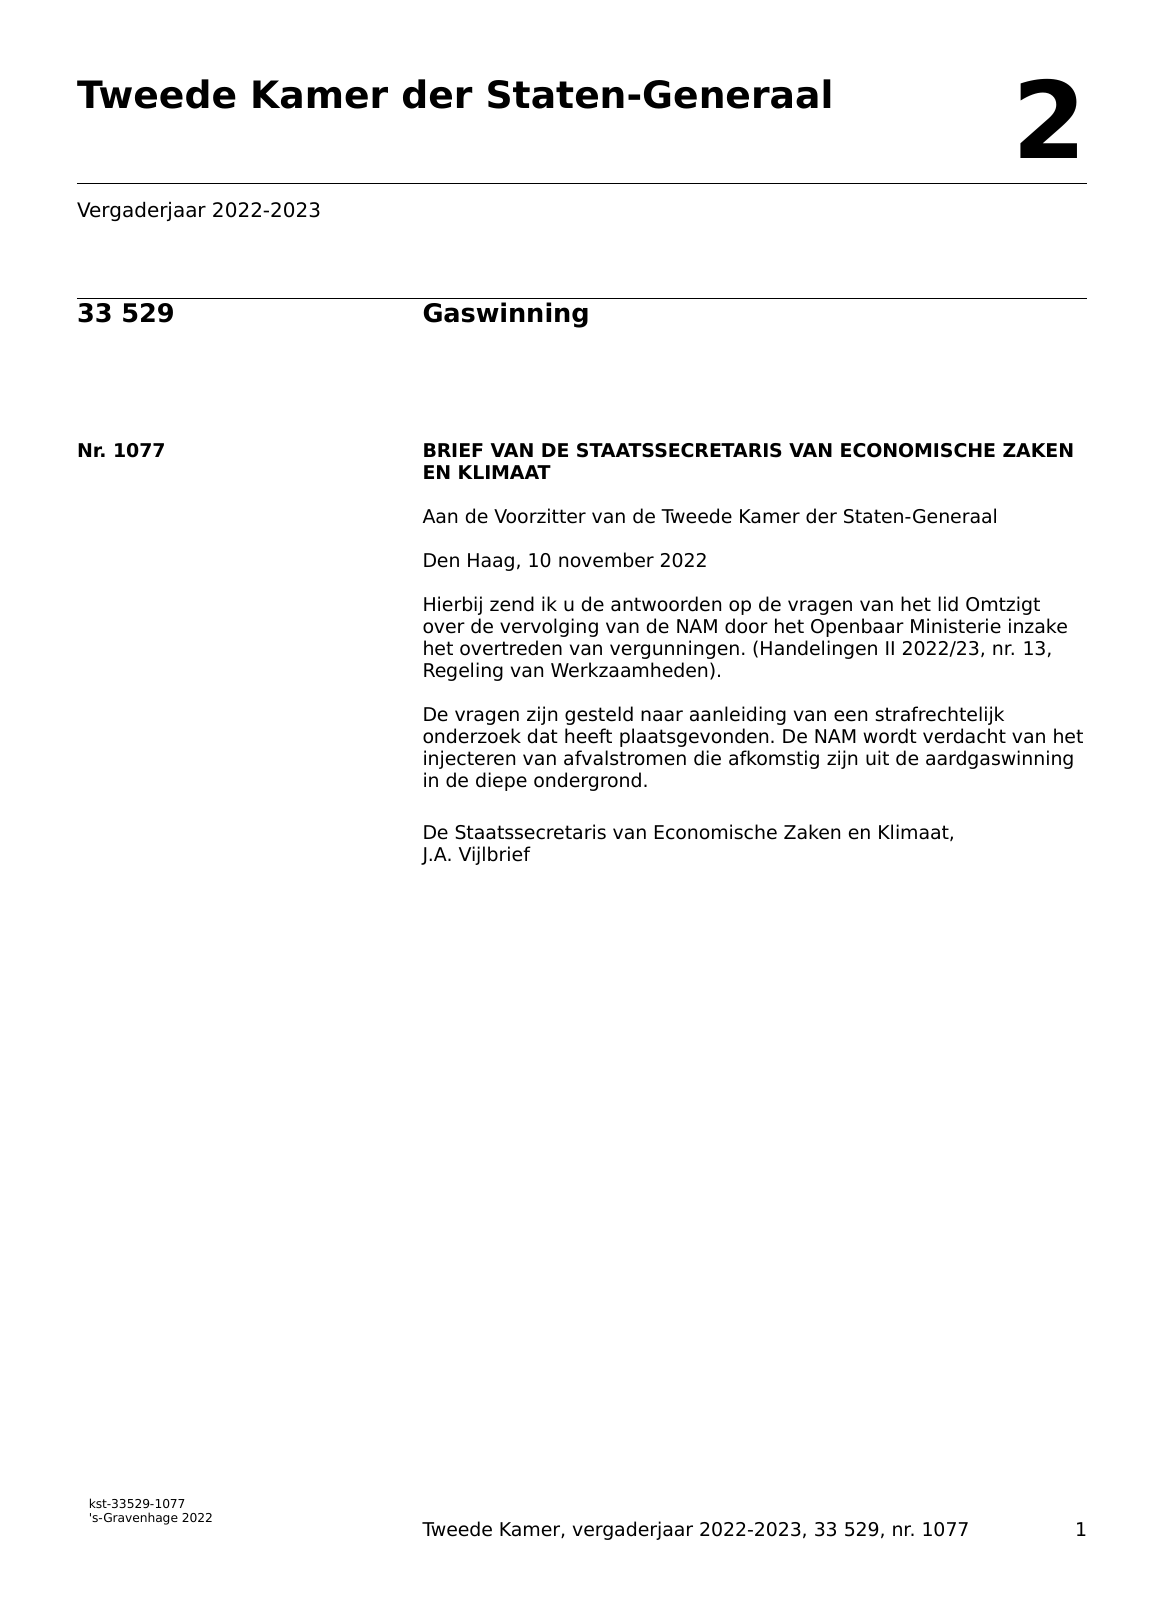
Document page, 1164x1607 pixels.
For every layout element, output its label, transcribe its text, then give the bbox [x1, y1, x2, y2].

text De vragen zijn gesteld naar aanleiding van een strafrechtelijk onderzoek dat heeft plaatsgevonden. De NAM wordt verdacht van het injecteren van afvalstromen die afkomstig zijn uit de aardgaswinning in de diepe ondergrond. [422, 704, 1087, 792]
table_header 2 [886, 59, 1087, 183]
text Den Haag, 10 november 2022 [422, 550, 1087, 572]
text 's-Gravenhage 2022 [88, 1511, 323, 1525]
text Hierbij zend ik u de antwoorden op de vragen van het lid Omtzigt over de vervolging van de NAM door het Openbaar Ministerie inzake het overtreden van vergunningen. (Handelingen II 2022/23, nr. 13, Regeling van Werkzaamheden). [422, 594, 1087, 682]
text Aan de Voorzitter van de Tweede Kamer der Staten-Generaal [422, 506, 1087, 528]
table_cell Vergaderjaar 2022-2023 [77, 184, 1087, 298]
text kst-33529-1077 [88, 1497, 323, 1511]
subtitle 33 529 Gaswinning [77, 299, 1087, 329]
table_header Tweede Kamer der Staten-Generaal [77, 59, 886, 183]
subtitle Nr. 1077 BRIEF VAN DE STAATSSECRETARIS VAN ECONOMISCHE ZAKEN EN KLIMAAT [77, 440, 1087, 484]
text De Staatssecretaris van Economische Zaken en Klimaat, J.A. Vijlbrief [422, 822, 1087, 866]
